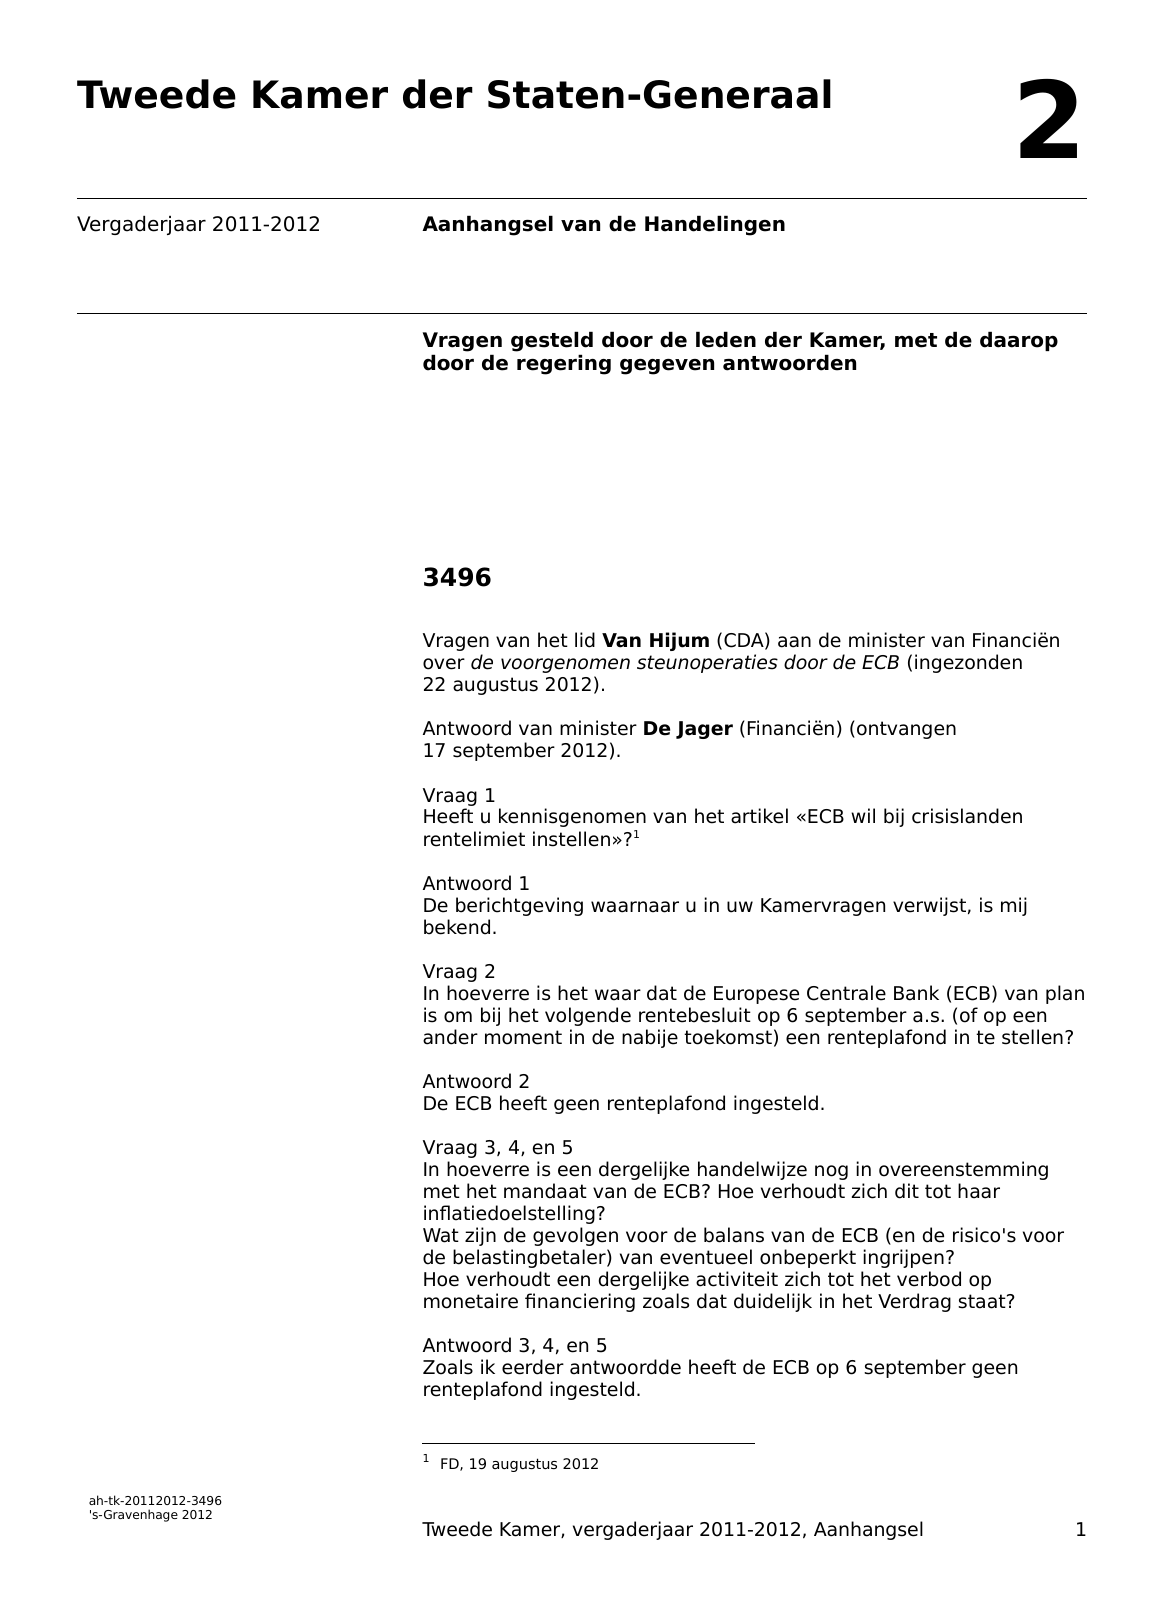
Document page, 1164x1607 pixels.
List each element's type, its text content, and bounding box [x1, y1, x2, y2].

text Vraag 2 [422, 961, 1087, 983]
text De berichtgeving waarnaar u in uw Kamervragen verwijst, is mij bekend. [422, 894, 1087, 938]
text In hoeverre is een dergelijke handelwijze nog in overeenstemming met het mandaat van de ECB? Hoe verhoudt zich dit tot haar inflatiedoelstelling? [422, 1159, 1087, 1225]
text Vraag 3, 4, en 5 [422, 1137, 1087, 1159]
text Antwoord 1 [422, 873, 1087, 894]
text Hoe verhoudt een dergelijke activiteit zich tot het verbod op monetaire financiering zoals dat duidelijk in het Verdrag staat? [422, 1269, 1087, 1313]
table_cell Vragen gesteld door de leden der Kamer, met de daarop door de regering gegeven antwoorden [422, 314, 1087, 375]
text 3496 [422, 563, 1087, 592]
text Zoals ik eerder antwoordde heeft de ECB op 6 september geen renteplafond ingesteld. [422, 1357, 1087, 1401]
text ah-tk-20112012-3496 [88, 1494, 323, 1508]
table_cell [77, 314, 422, 375]
table_header Tweede Kamer der Staten-Generaal [77, 59, 886, 198]
text Antwoord 2 [422, 1071, 1087, 1093]
text Vragen van het lid Van Hijum (CDA) aan de minister van Financiën over de voorgenomen steunoperaties door de ECB (ingezonden 22 augustus 2012). [422, 630, 1087, 696]
text Antwoord 3, 4, en 5 [422, 1335, 1087, 1357]
table_cell Vergaderjaar 2011-2012 [77, 199, 422, 313]
table_cell Aanhangsel van de Handelingen [422, 199, 1087, 313]
text De ECB heeft geen renteplafond ingesteld. [422, 1093, 1087, 1115]
text Antwoord van minister De Jager (Financiën) (ontvangen 17 september 2012). [422, 718, 1087, 762]
text FD, 19 augustus 2012 [422, 1452, 1087, 1474]
text In hoeverre is het waar dat de Europese Centrale Bank (ECB) van plan is om bij het volgende rentebesluit op 6 september a.s. (of op een ander moment in de nabije toekomst) een renteplafond in te stellen? [422, 983, 1087, 1049]
text Wat zijn de gevolgen voor de balans van de ECB (en de risico's voor de belastingbetaler) van eventueel onbeperkt ingrijpen? [422, 1225, 1087, 1269]
table_header 2 [886, 59, 1087, 198]
text 's-Gravenhage 2012 [88, 1508, 323, 1522]
text Heeft u kennisgenomen van het artikel «ECB wil bij crisislanden rentelimiet instellen»? [422, 806, 1087, 850]
text Vraag 1 [422, 784, 1087, 806]
